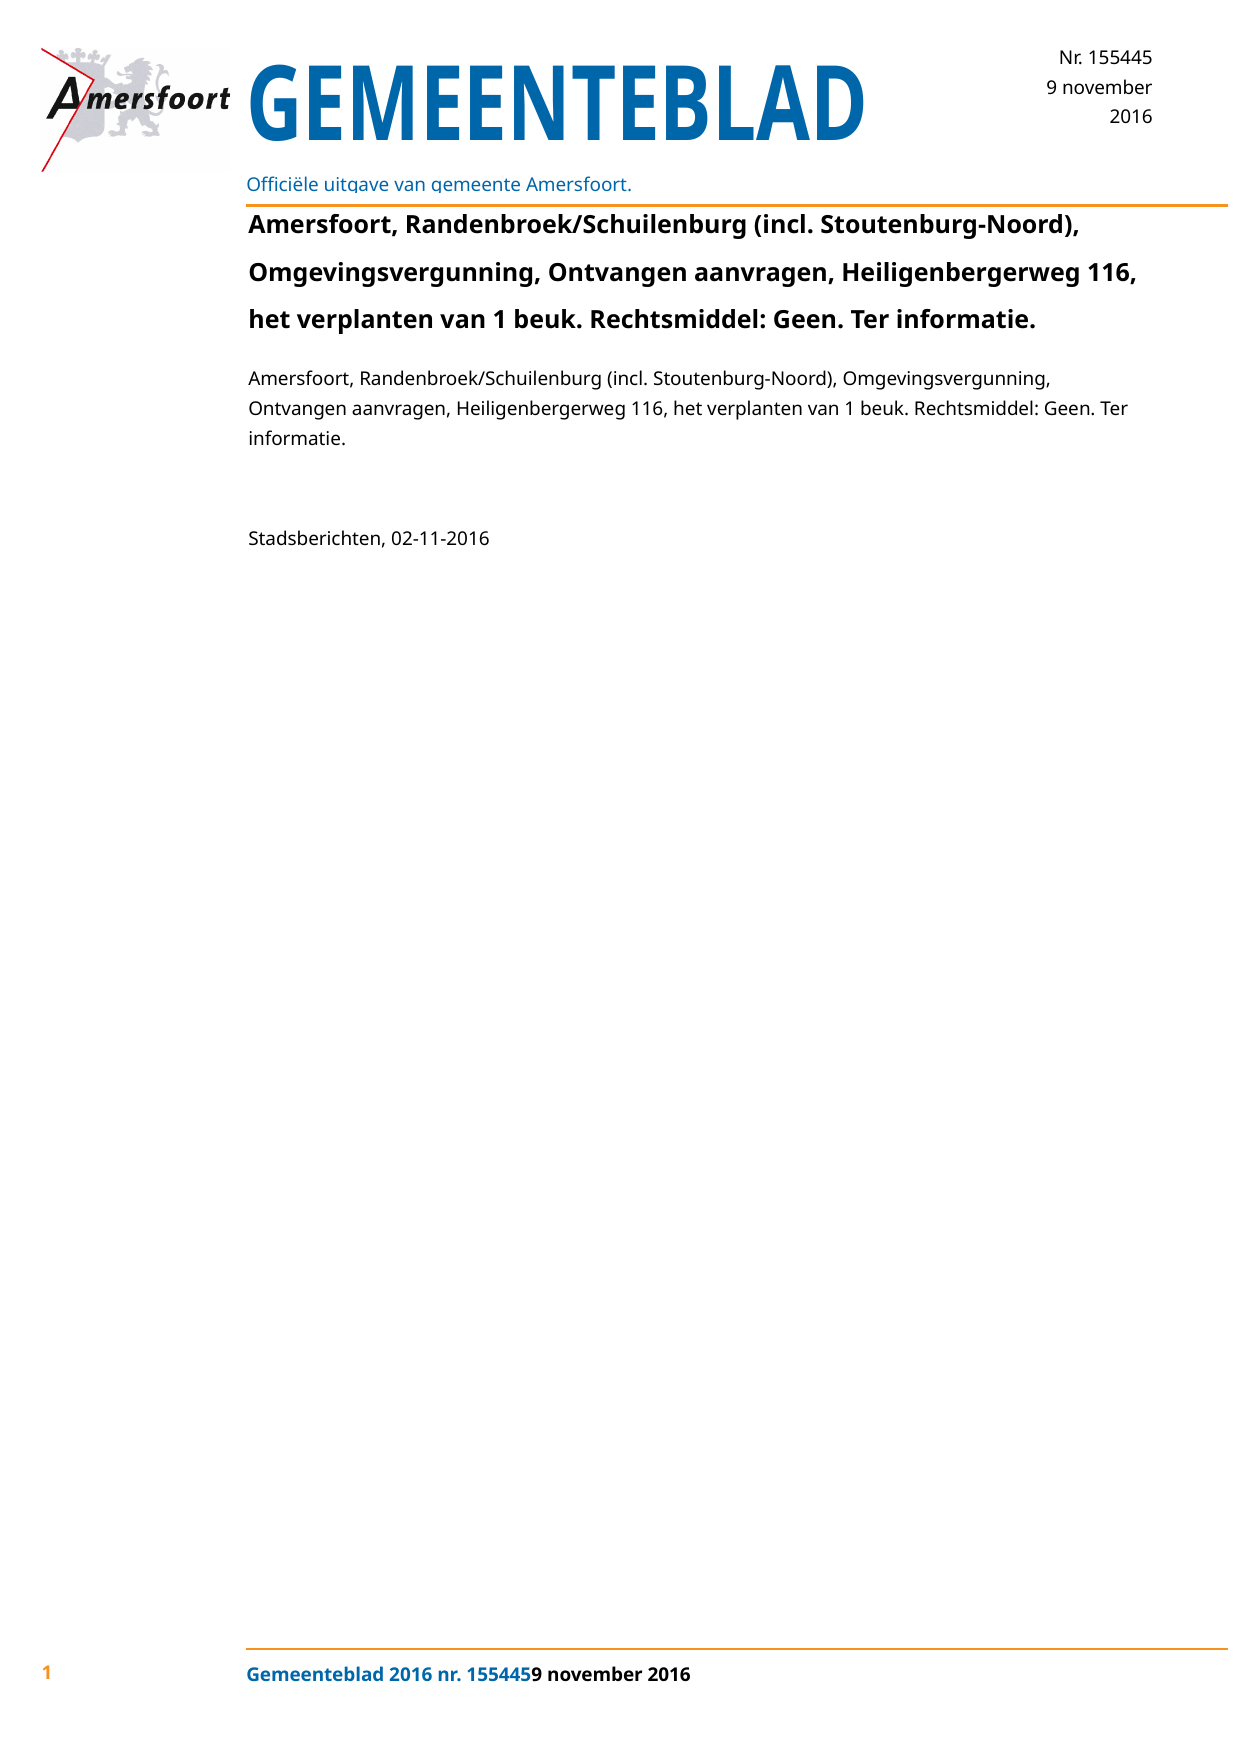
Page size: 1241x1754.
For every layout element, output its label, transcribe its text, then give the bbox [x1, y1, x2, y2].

text Amersfoort, Randenbroek/Schuilenburg (incl. Stoutenburg-Noord), Omgevingsvergunning, Ontvangen aanvragen, Heiligenbergerweg 116, het verplanten van 1 beuk. Rechtsmiddel: Geen. Ter informatie. [248, 207, 1152, 336]
text Stadsberichten, 02-11-2016 [248, 526, 1152, 551]
text Amersfoort, Randenbroek/Schuilenburg (incl. Stoutenburg-Noord), Omgevingsvergunning, Ontvangen aanvragen, Heiligenbergerweg 116, het verplanten van 1 beuk. Rechtsmiddel: Geen. Ter informatie. [248, 366, 1152, 450]
picture [41, 47, 231, 172]
